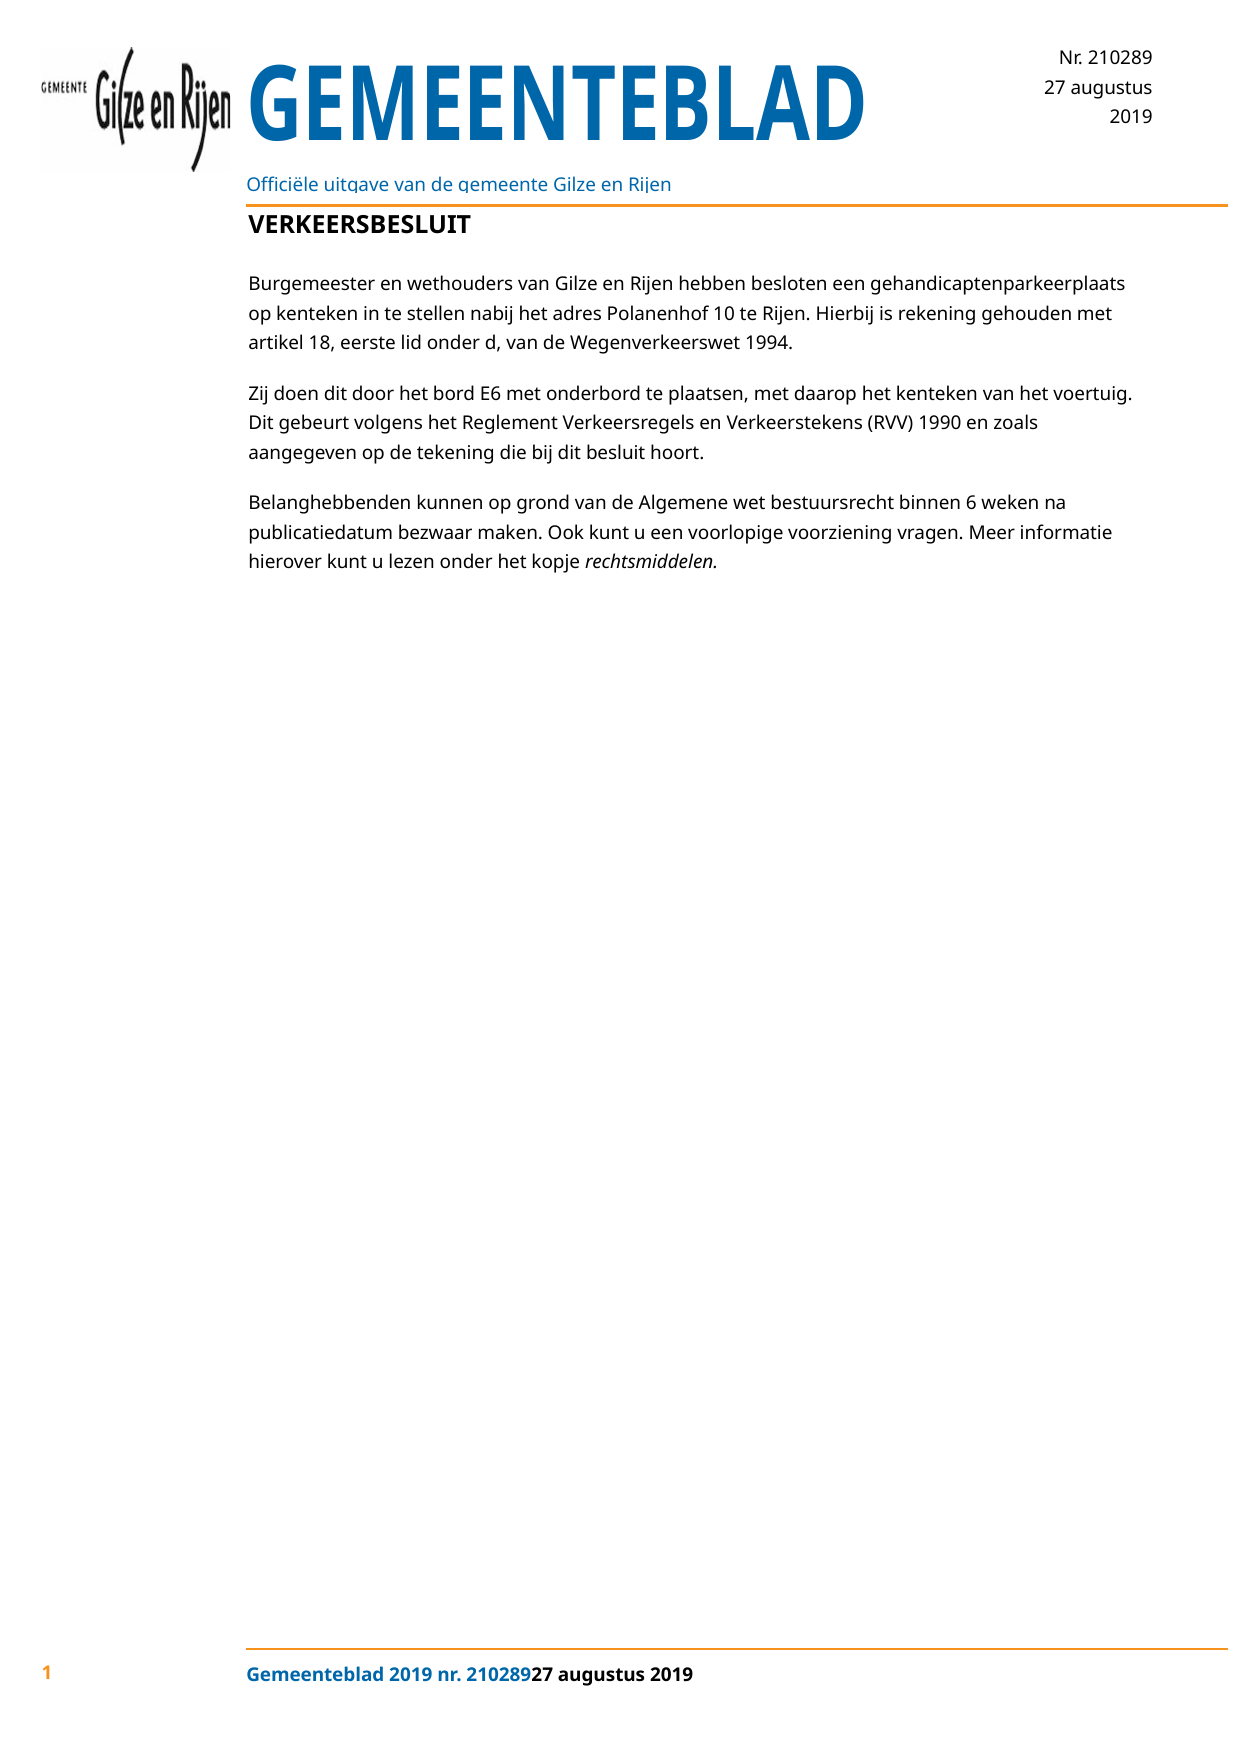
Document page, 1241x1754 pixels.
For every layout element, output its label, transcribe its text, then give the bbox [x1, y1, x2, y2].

text VERKEERSBESLUIT [248, 207, 1152, 241]
text Belanghebbenden kunnen op grond van de Algemene wet bestuursrecht binnen 6 weken na publicatiedatum bezwaar maken. Ook kunt u een voorlopige voorziening vragen. Meer informatie hierover kunt u lezen onder het kopje rechtsmiddelen. [248, 489, 1152, 574]
text Zij doen dit door het bord E6 met onderbord te plaatsen, met daarop het kenteken van het voertuig. Dit gebeurt volgens het Reglement Verkeersregels en Verkeerstekens (RVV) 1990 en zoals aangegeven op de tekening die bij dit besluit hoort. [248, 380, 1152, 465]
picture [41, 47, 231, 172]
text Burgemeester en wethouders van Gilze en Rijen hebben besloten een gehandicaptenparkeerplaats op kenteken in te stellen nabij het adres Polanenhof 10 te Rijen. Hierbij is rekening gehouden met artikel 18, eerste lid onder d, van de Wegenverkeerswet 1994. [248, 270, 1152, 355]
